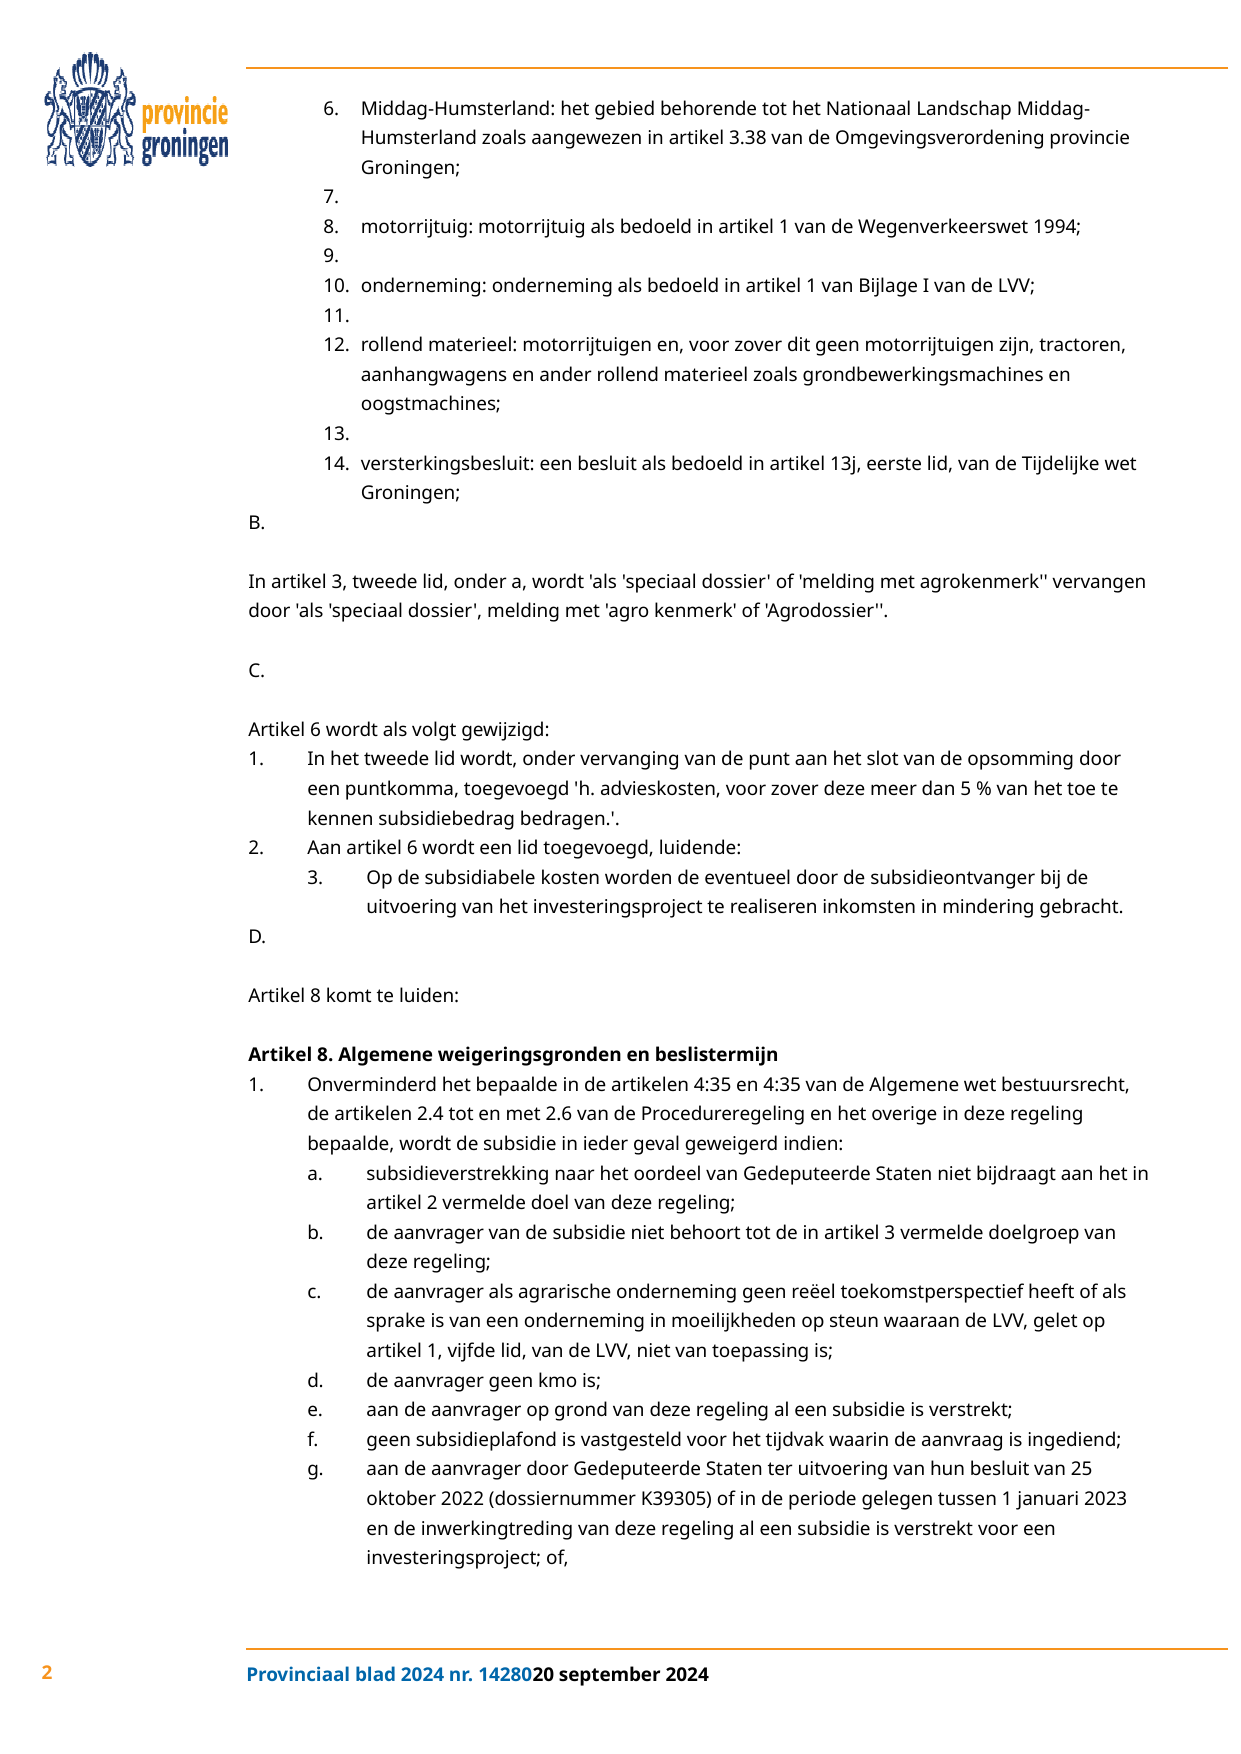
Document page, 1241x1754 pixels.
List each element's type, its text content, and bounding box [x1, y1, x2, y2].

list motorrijtuig: motorrijtuig als bedoeld in artikel 1 van de Wegenverkeerswet 1994; [323, 213, 1152, 239]
text Artikel 8. Algemene weigeringsgronden en beslistermijn [248, 1041, 1152, 1067]
list subsidieverstrekking naar het oordeel van Gedeputeerde Staten niet bijdraagt aan het in artikel 2 vermelde doel van deze regeling; [307, 1160, 1152, 1215]
list onderneming: onderneming als bedoeld in artikel 1 van Bijlage I van de LVV; [323, 272, 1152, 298]
text D. [248, 923, 1152, 949]
list de aanvrager als agrarische onderneming geen reëel toekomstperspectief heeft of als sprake is van een onderneming in moeilijkheden op steun waaraan de LVV, gelet op artikel 1, vijfde lid, van de LVV, niet van toepassing is; [307, 1278, 1152, 1363]
text C. [248, 657, 1152, 683]
list Aan artikel 6 wordt een lid toegevoegd, luidende: [248, 834, 1152, 860]
text In artikel 3, tweede lid, onder a, wordt 'als 'speciaal dossier' of 'melding met agrokenmerk'' vervangen door 'als 'speciaal dossier', melding met 'agro kenmerk' of 'Agrodossier''. [248, 568, 1152, 623]
list Middag-Humsterland: het gebied behorende tot het Nationaal Landschap Middag-Humsterland zoals aangewezen in artikel 3.38 van de Omgevingsverordening provincie Groningen; [323, 95, 1152, 180]
list aan de aanvrager op grond van deze regeling al een subsidie is verstrekt; [307, 1396, 1152, 1422]
list rollend materieel: motorrijtuigen en, voor zover dit geen motorrijtuigen zijn, tractoren, aanhangwagens en ander rollend materieel zoals grondbewerkingsmachines en oogstmachines; [323, 331, 1152, 416]
list de aanvrager van de subsidie niet behoort tot de in artikel 3 vermelde doelgroep van deze regeling; [307, 1219, 1152, 1274]
text B. [248, 509, 1152, 535]
text Artikel 6 wordt als volgt gewijzigd: [248, 716, 1152, 742]
list versterkingsbesluit: een besluit als bedoeld in artikel 13j, eerste lid, van de Tijdelijke wet Groningen; [323, 450, 1152, 505]
list In het tweede lid wordt, onder vervanging van de punt aan het slot van de opsomming door een puntkomma, toegevoegd 'h. advieskosten, voor zover deze meer dan 5 % van het toe te kennen subsidiebedrag bedragen.'. [248, 746, 1152, 831]
list aan de aanvrager door Gedeputeerde Staten ter uitvoering van hun besluit van 25 oktober 2022 (dossiernummer K39305) of in de periode gelegen tussen 1 januari 2023 en de inwerkingtreding van deze regeling al een subsidie is verstrekt voor een investeringsproject; of, [307, 1456, 1152, 1570]
list Onverminderd het bepaalde in de artikelen 4:35 en 4:35 van de Algemene wet bestuursrecht, de artikelen 2.4 tot en met 2.6 van de Procedureregeling en het overige in deze regeling bepaalde, wordt de subsidie in ieder geval geweigerd indien: [248, 1071, 1152, 1156]
picture [41, 47, 231, 172]
list Op de subsidiabele kosten worden de eventueel door de subsidieontvanger bij de uitvoering van het investeringsproject te realiseren inkomsten in mindering gebracht. [307, 864, 1152, 919]
list de aanvrager geen kmo is; [307, 1367, 1152, 1393]
text Artikel 8 komt te luiden: [248, 982, 1152, 1008]
list geen subsidieplafond is vastgesteld voor het tijdvak waarin de aanvraag is ingediend; [307, 1426, 1152, 1452]
